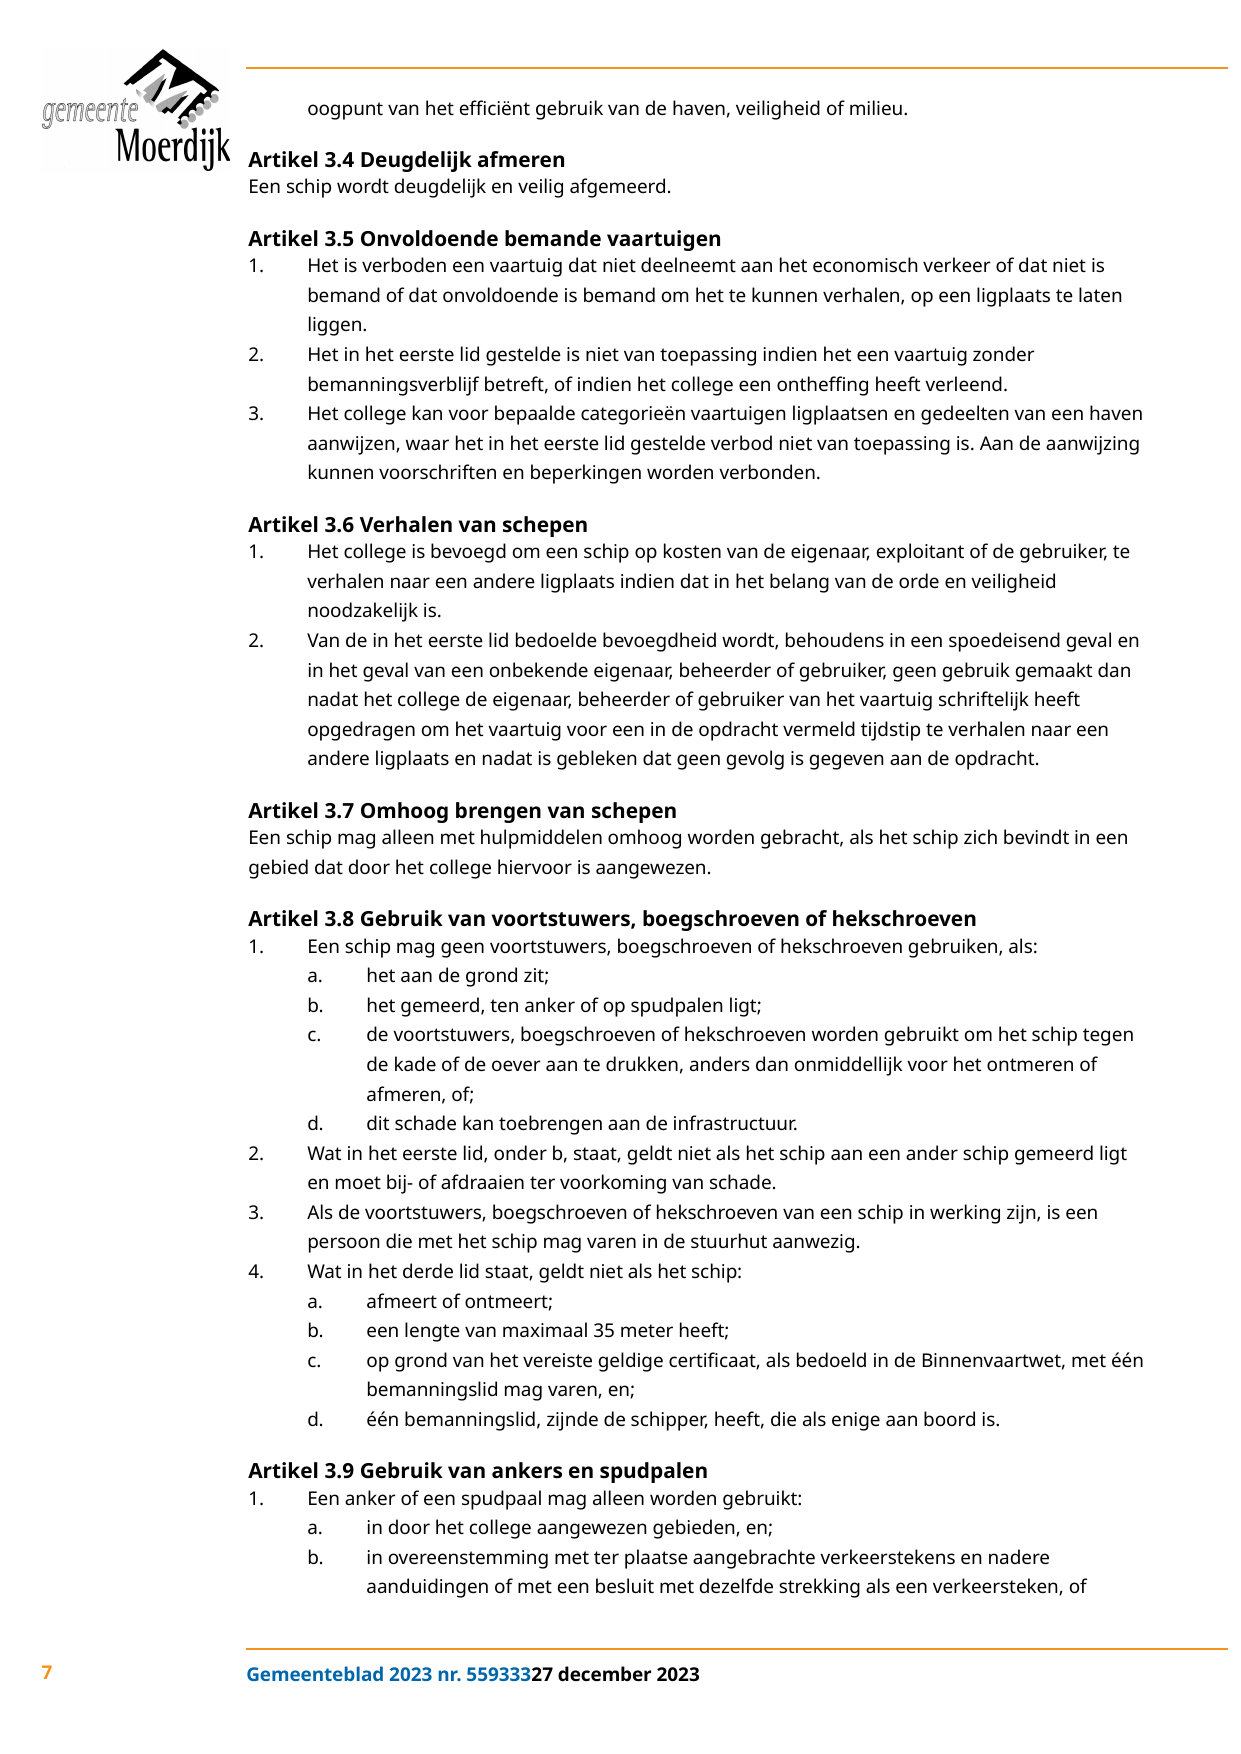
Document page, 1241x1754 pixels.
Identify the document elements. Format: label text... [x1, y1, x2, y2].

list Een schip mag geen voortstuwers, boegschroeven of hekschroeven gebruiken, als: [248, 933, 1152, 958]
list Het is verboden een vaartuig dat niet deelneemt aan het economisch verkeer of dat niet is bemand of dat onvoldoende is bemand om het te kunnen verhalen, op een ligplaats te laten liggen. [248, 252, 1152, 337]
picture [41, 47, 231, 172]
list het gemeerd, ten anker of op spudpalen ligt; [307, 992, 1152, 1018]
text Artikel 3.7 Omhoog brengen van schepen [248, 796, 1152, 824]
list Wat in het derde lid staat, geldt niet als het schip: [248, 1258, 1152, 1284]
list afmeert of ontmeert; [307, 1288, 1152, 1313]
list Wat in het eerste lid, onder b, staat, geldt niet als het schip aan een ander schip gemeerd ligt en moet bij- of afdraaien ter voorkoming van schade. [248, 1140, 1152, 1195]
list Het college kan voor bepaalde categorieën vaartuigen ligplaatsen en gedeelten van een haven aanwijzen, waar het in het eerste lid gestelde verbod niet van toepassing is. Aan de aanwijzing kunnen voorschriften en beperkingen worden verbonden. [248, 400, 1152, 485]
list het aan de grond zit; [307, 962, 1152, 988]
text Artikel 3.5 Onvoldoende bemande vaartuigen [248, 224, 1152, 252]
list een lengte van maximaal 35 meter heeft; [307, 1317, 1152, 1343]
list Het college is bevoegd om een schip op kosten van de eigenaar, exploitant of de gebruiker, te verhalen naar een andere ligplaats indien dat in het belang van de orde en veiligheid noodzakelijk is. [248, 538, 1152, 623]
text Artikel 3.6 Verhalen van schepen [248, 510, 1152, 538]
list op grond van het vereiste geldige certificaat, als bedoeld in de Binnenvaartwet, met één bemanningslid mag varen, en; [307, 1347, 1152, 1402]
list Een anker of een spudpaal mag alleen worden gebruikt: [248, 1485, 1152, 1511]
text Artikel 3.9 Gebruik van ankers en spudpalen [248, 1457, 1152, 1485]
list dit schade kan toebrengen aan de infrastructuur. [307, 1110, 1152, 1136]
list Het in het eerste lid gestelde is niet van toepassing indien het een vaartuig zonder bemanningsverblijf betreft, of indien het college een ontheffing heeft verleend. [248, 341, 1152, 397]
text Een schip mag alleen met hulpmiddelen omhoog worden gebracht, als het schip zich bevindt in een gebied dat door het college hiervoor is aangewezen. [248, 824, 1152, 880]
text Een schip wordt deugdelijk en veilig afgemeerd. [248, 174, 1152, 199]
list oogpunt van het efficiënt gebruik van de haven, veiligheid of milieu. [248, 95, 1152, 121]
list Als de voortstuwers, boegschroeven of hekschroeven van een schip in werking zijn, is een persoon die met het schip mag varen in de stuurhut aanwezig. [248, 1199, 1152, 1254]
list Van de in het eerste lid bedoelde bevoegdheid wordt, behoudens in een spoedeisend geval en in het geval van een onbekende eigenaar, beheerder of gebruiker, geen gebruik gemaakt dan nadat het college de eigenaar, beheerder of gebruiker van het vaartuig schriftelijk heeft opgedragen om het vaartuig voor een in de opdracht vermeld tijdstip te verhalen naar een andere ligplaats en nadat is gebleken dat geen gevolg is gegeven aan de opdracht. [248, 627, 1152, 771]
text Artikel 3.4 Deugdelijk afmeren [248, 145, 1152, 174]
list in door het college aangewezen gebieden, en; [307, 1514, 1152, 1540]
list de voortstuwers, boegschroeven of hekschroeven worden gebruikt om het schip tegen de kade of de oever aan te drukken, anders dan onmiddellijk voor het ontmeren of afmeren, of; [307, 1022, 1152, 1106]
list één bemanningslid, zijnde de schipper, heeft, die als enige aan boord is. [307, 1406, 1152, 1432]
list in overeenstemming met ter plaatse aangebrachte verkeerstekens en nadere aanduidingen of met een besluit met dezelfde strekking als een verkeersteken, of [307, 1544, 1152, 1599]
text Artikel 3.8 Gebruik van voortstuwers, boegschroeven of hekschroeven [248, 904, 1152, 933]
